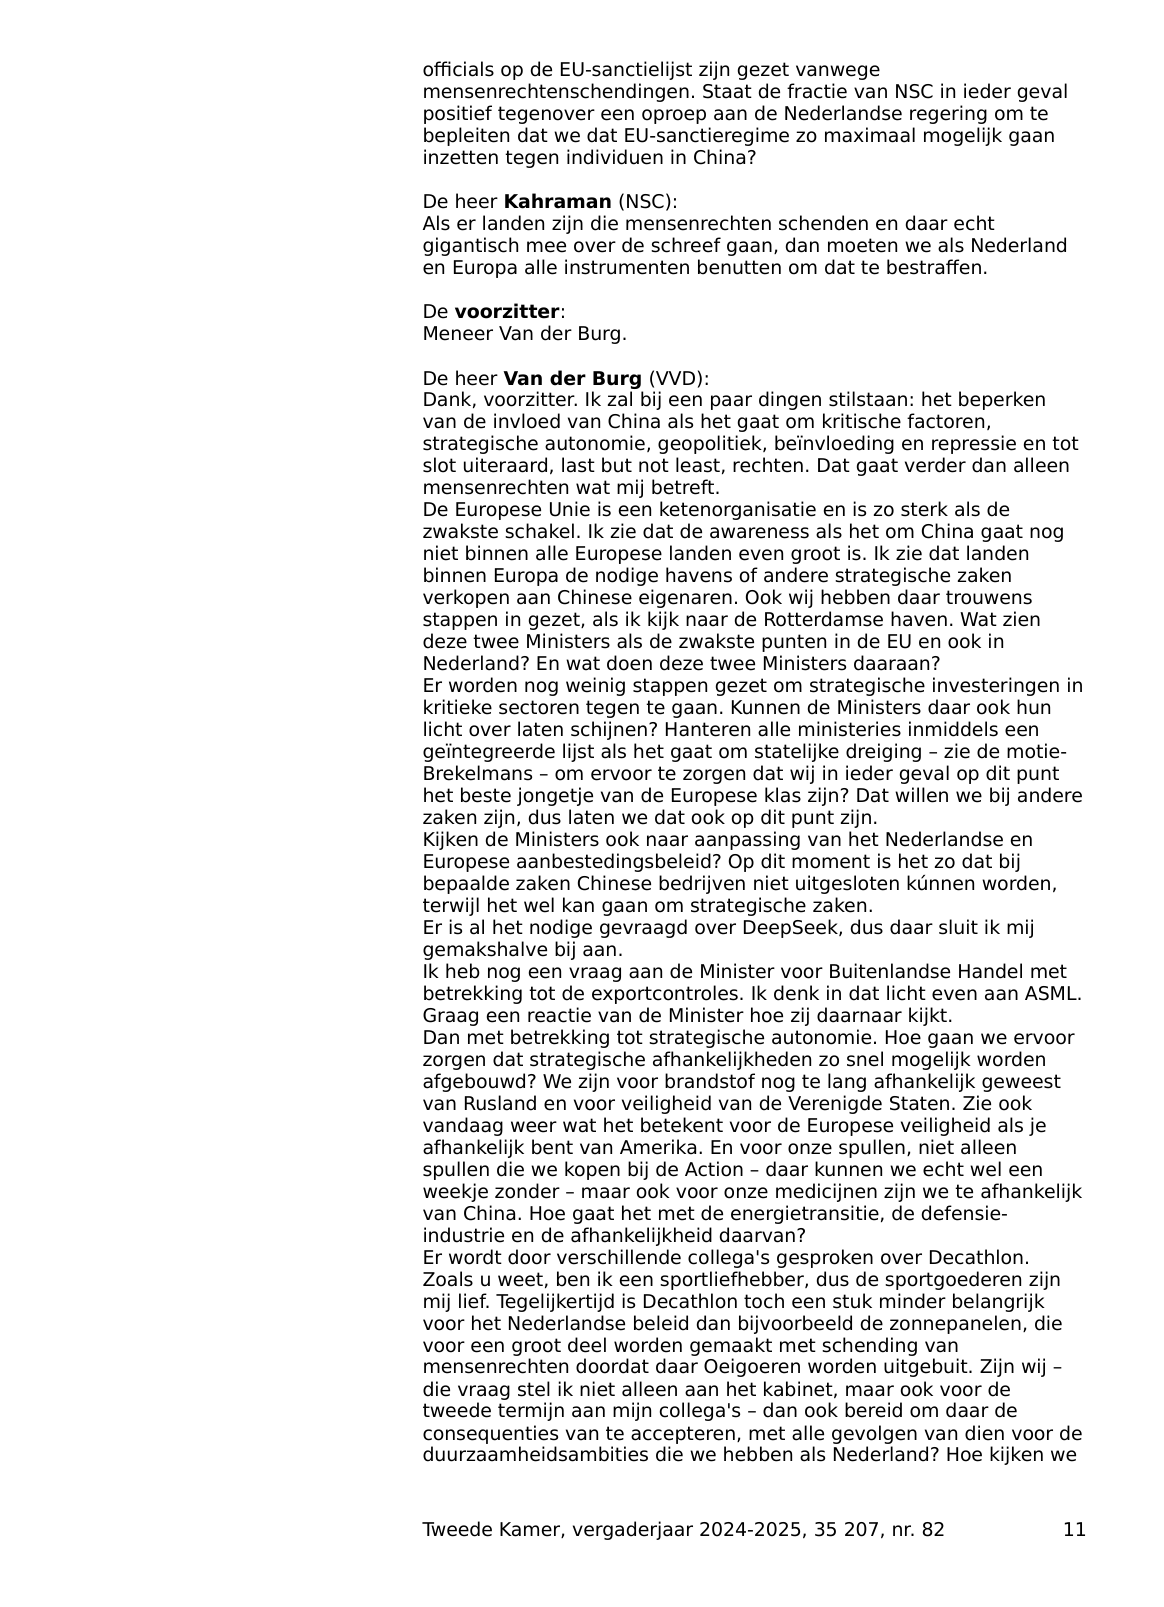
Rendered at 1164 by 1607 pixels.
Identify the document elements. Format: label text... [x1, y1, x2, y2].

text Ik heb nog een vraag aan de Minister voor Buitenlandse Handel met betrekking tot de exportcontroles. Ik denk in dat licht even aan ASML. Graag een reactie van de Minister hoe zij daarnaar kijkt. [422, 961, 1087, 1027]
text Meneer Van der Burg. [422, 323, 1087, 345]
text Dan met betrekking tot strategische autonomie. Hoe gaan we ervoor zorgen dat strategische afhankelijkheden zo snel mogelijk worden afgebouwd? We zijn voor brandstof nog te lang afhankelijk geweest van Rusland en voor veiligheid van de Verenigde Staten. Zie ook vandaag weer wat het betekent voor de Europese veiligheid als je afhankelijk bent van Amerika. En voor onze spullen, niet alleen spullen die we kopen bij de Action – daar kunnen we echt wel een weekje zonder – maar ook voor onze medicijnen zijn we te afhankelijk van China. Hoe gaat het met de energietransitie, de defensie-industrie en de afhankelijkheid daarvan? [422, 1027, 1087, 1247]
text De Europese Unie is een ketenorganisatie en is zo sterk als de zwakste schakel. Ik zie dat de awareness als het om China gaat nog niet binnen alle Europese landen even groot is. Ik zie dat landen binnen Europa de nodige havens of andere strategische zaken verkopen aan Chinese eigenaren. Ook wij hebben daar trouwens stappen in gezet, als ik kijk naar de Rotterdamse haven. Wat zien deze twee Ministers als de zwakste punten in de EU en ook in Nederland? En wat doen deze twee Ministers daaraan? [422, 499, 1087, 675]
text Als er landen zijn die mensenrechten schenden en daar echt gigantisch mee over de schreef gaan, dan moeten we als Nederland en Europa alle instrumenten benutten om dat te bestraffen. [422, 213, 1087, 279]
text De heer Kahraman (NSC): [422, 191, 1087, 213]
text Kijken de Ministers ook naar aanpassing van het Nederlandse en Europese aanbestedingsbeleid? Op dit moment is het zo dat bij bepaalde zaken Chinese bedrijven niet uitgesloten kúnnen worden, terwijl het wel kan gaan om strategische zaken. [422, 829, 1087, 917]
text De heer Van der Burg (VVD): [422, 367, 1087, 389]
text De voorzitter: [422, 301, 1087, 323]
text Er worden nog weinig stappen gezet om strategische investeringen in kritieke sectoren tegen te gaan. Kunnen de Ministers daar ook hun licht over laten schijnen? Hanteren alle ministeries inmiddels een geïntegreerde lijst als het gaat om statelijke dreiging – zie de motie-Brekelmans – om ervoor te zorgen dat wij in ieder geval op dit punt het beste jongetje van de Europese klas zijn? Dat willen we bij andere zaken zijn, dus laten we dat ook op dit punt zijn. [422, 675, 1087, 829]
text officials op de EU-sanctielijst zijn gezet vanwege mensenrechtenschendingen. Staat de fractie van NSC in ieder geval positief tegenover een oproep aan de Nederlandse regering om te bepleiten dat we dat EU-sanctieregime zo maximaal mogelijk gaan inzetten tegen individuen in China? [422, 59, 1087, 169]
text Er is al het nodige gevraagd over DeepSeek, dus daar sluit ik mij gemakshalve bij aan. [422, 917, 1087, 961]
text Er wordt door verschillende collega's gesproken over Decathlon. Zoals u weet, ben ik een sportliefhebber, dus de sportgoederen zijn mij lief. Tegelijkertijd is Decathlon toch een stuk minder belangrijk voor het Nederlandse beleid dan bijvoorbeeld de zonnepanelen, die voor een groot deel worden gemaakt met schending van mensenrechten doordat daar Oeigoeren worden uitgebuit. Zijn wij – die vraag stel ik niet alleen aan het kabinet, maar ook voor de tweede termijn aan mijn collega's – dan ook bereid om daar de consequenties van te accepteren, met alle gevolgen van dien voor de duurzaamheidsambities die we hebben als Nederland? Hoe kijken we [422, 1247, 1087, 1466]
text Dank, voorzitter. Ik zal bij een paar dingen stilstaan: het beperken van de invloed van China als het gaat om kritische factoren, strategische autonomie, geopolitiek, beïnvloeding en repressie en tot slot uiteraard, last but not least, rechten. Dat gaat verder dan alleen mensenrechten wat mij betreft. [422, 389, 1087, 499]
